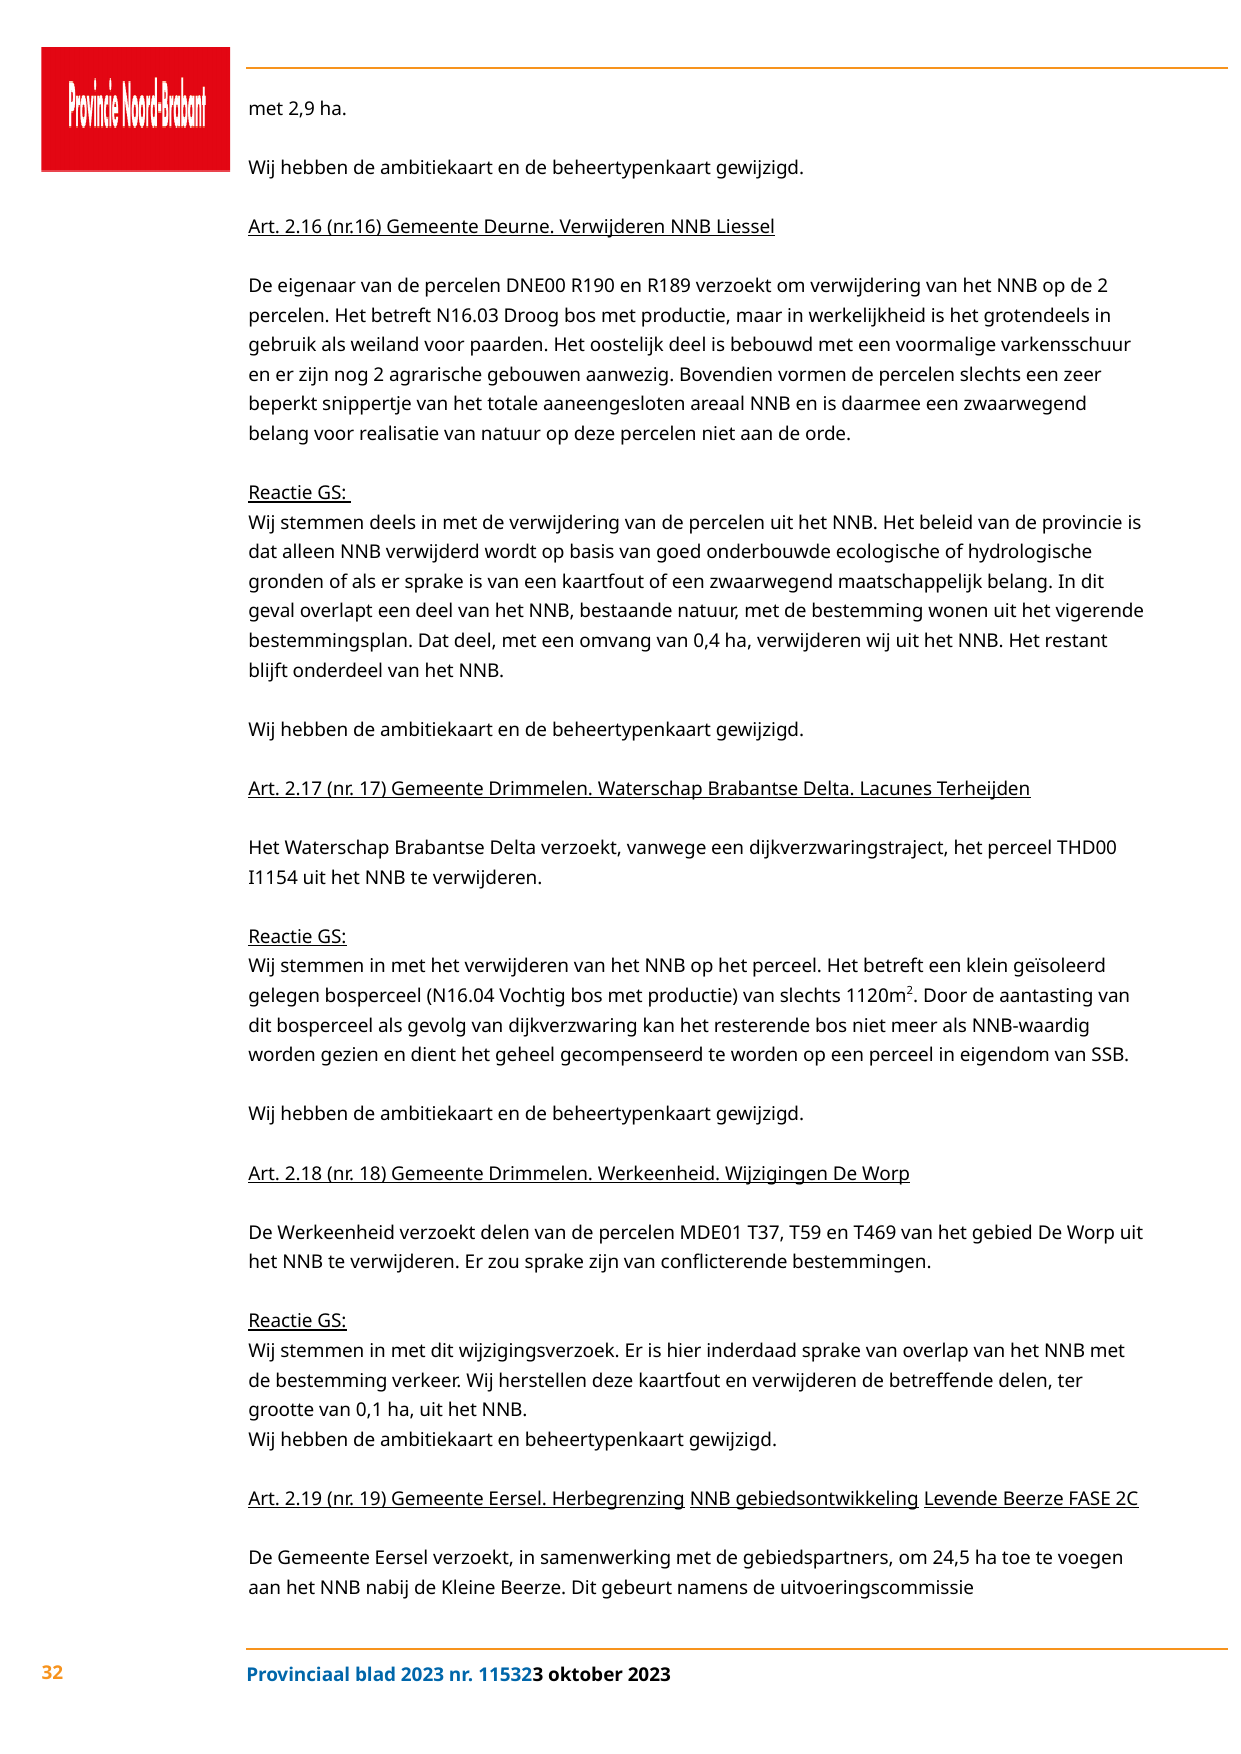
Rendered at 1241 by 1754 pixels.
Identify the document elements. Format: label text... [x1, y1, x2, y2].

text Wij hebben de ambitiekaart en de beheertypenkaart gewijzigd. [248, 716, 1152, 742]
text Art. 2.19 (nr. 19) Gemeente Eersel. Herbegrenzing NNB gebiedsontwikkeling Levende Beerze FASE 2C [248, 1485, 1152, 1511]
text Wij hebben de ambitiekaart en de beheertypenkaart gewijzigd. [248, 1101, 1152, 1126]
text Art. 2.16 (nr.16) Gemeente Deurne. Verwijderen NNB Liessel [248, 213, 1152, 239]
text De eigenaar van de percelen DNE00 R190 en R189 verzoekt om verwijdering van het NNB op de 2 percelen. Het betreft N16.03 Droog bos met productie, maar in werkelijkheid is het grotendeels in gebruik als weiland voor paarden. Het oostelijk deel is bebouwd met een voormalige varkensschuur en er zijn nog 2 agrarische gebouwen aanwezig. Bovendien vormen de percelen slechts een zeer beperkt snippertje van het totale aaneengesloten areaal NNB en is daarmee een zwaarwegend belang voor realisatie van natuur op deze percelen niet aan de orde. [248, 272, 1152, 446]
text De Gemeente Eersel verzoekt, in samenwerking met de gebiedspartners, om 24,5 ha toe te voegen aan het NNB nabij de Kleine Beerze. Dit gebeurt namens de uitvoeringscommissie [248, 1544, 1152, 1600]
text Wij stemmen in met dit wijzigingsverzoek. Er is hier inderdaad sprake van overlap van het NNB met de bestemming verkeer. Wij herstellen deze kaartfout en verwijderen de betreffende delen, ter grootte van 0,1 ha, uit het NNB. [248, 1337, 1152, 1422]
text Het Waterschap Brabantse Delta verzoekt, vanwege een dijkverzwaringstraject, het perceel THD00 I1154 uit het NNB te verwijderen. [248, 834, 1152, 890]
text Art. 2.17 (nr. 17) Gemeente Drimmelen. Waterschap Brabantse Delta. Lacunes Terheijden [248, 775, 1152, 801]
text Wij stemmen in met het verwijderen van het NNB op het perceel. Het betreft een klein geïsoleerd gelegen bosperceel (N16.04 Vochtig bos met productie) van slechts 1120m2. Door de aantasting van dit bosperceel als gevolg van dijkverzwaring kan het resterende bos niet meer als NNB-waardig worden gezien en dient het geheel gecompenseerd te worden op een perceel in eigendom van SSB. [248, 953, 1152, 1067]
text De Werkeenheid verzoekt delen van de percelen MDE01 T37, T59 en T469 van het gebied De Worp uit het NNB te verwijderen. Er zou sprake zijn van conflicterende bestemmingen. [248, 1219, 1152, 1274]
text Art. 2.18 (nr. 18) Gemeente Drimmelen. Werkeenheid. Wijzigingen De Worp [248, 1160, 1152, 1186]
text Wij stemmen deels in met de verwijdering van de percelen uit het NNB. Het beleid van de provincie is dat alleen NNB verwijderd wordt op basis van goed onderbouwde ecologische of hydrologische gronden of als er sprake is van een kaartfout of een zwaarwegend maatschappelijk belang. In dit geval overlapt een deel van het NNB, bestaande natuur, met de bestemming wonen uit het vigerende bestemmingsplan. Dat deel, met een omvang van 0,4 ha, verwijderen wij uit het NNB. Het restant blijft onderdeel van het NNB. [248, 509, 1152, 683]
text Reactie GS: [248, 923, 1152, 949]
text Wij hebben de ambitiekaart en beheertypenkaart gewijzigd. [248, 1426, 1152, 1452]
text Reactie GS: [248, 1308, 1152, 1333]
text Wij hebben de ambitiekaart en de beheertypenkaart gewijzigd. [248, 154, 1152, 180]
picture [41, 47, 231, 172]
text met 2,9 ha. [248, 95, 1152, 121]
text Reactie GS: [248, 479, 1152, 505]
